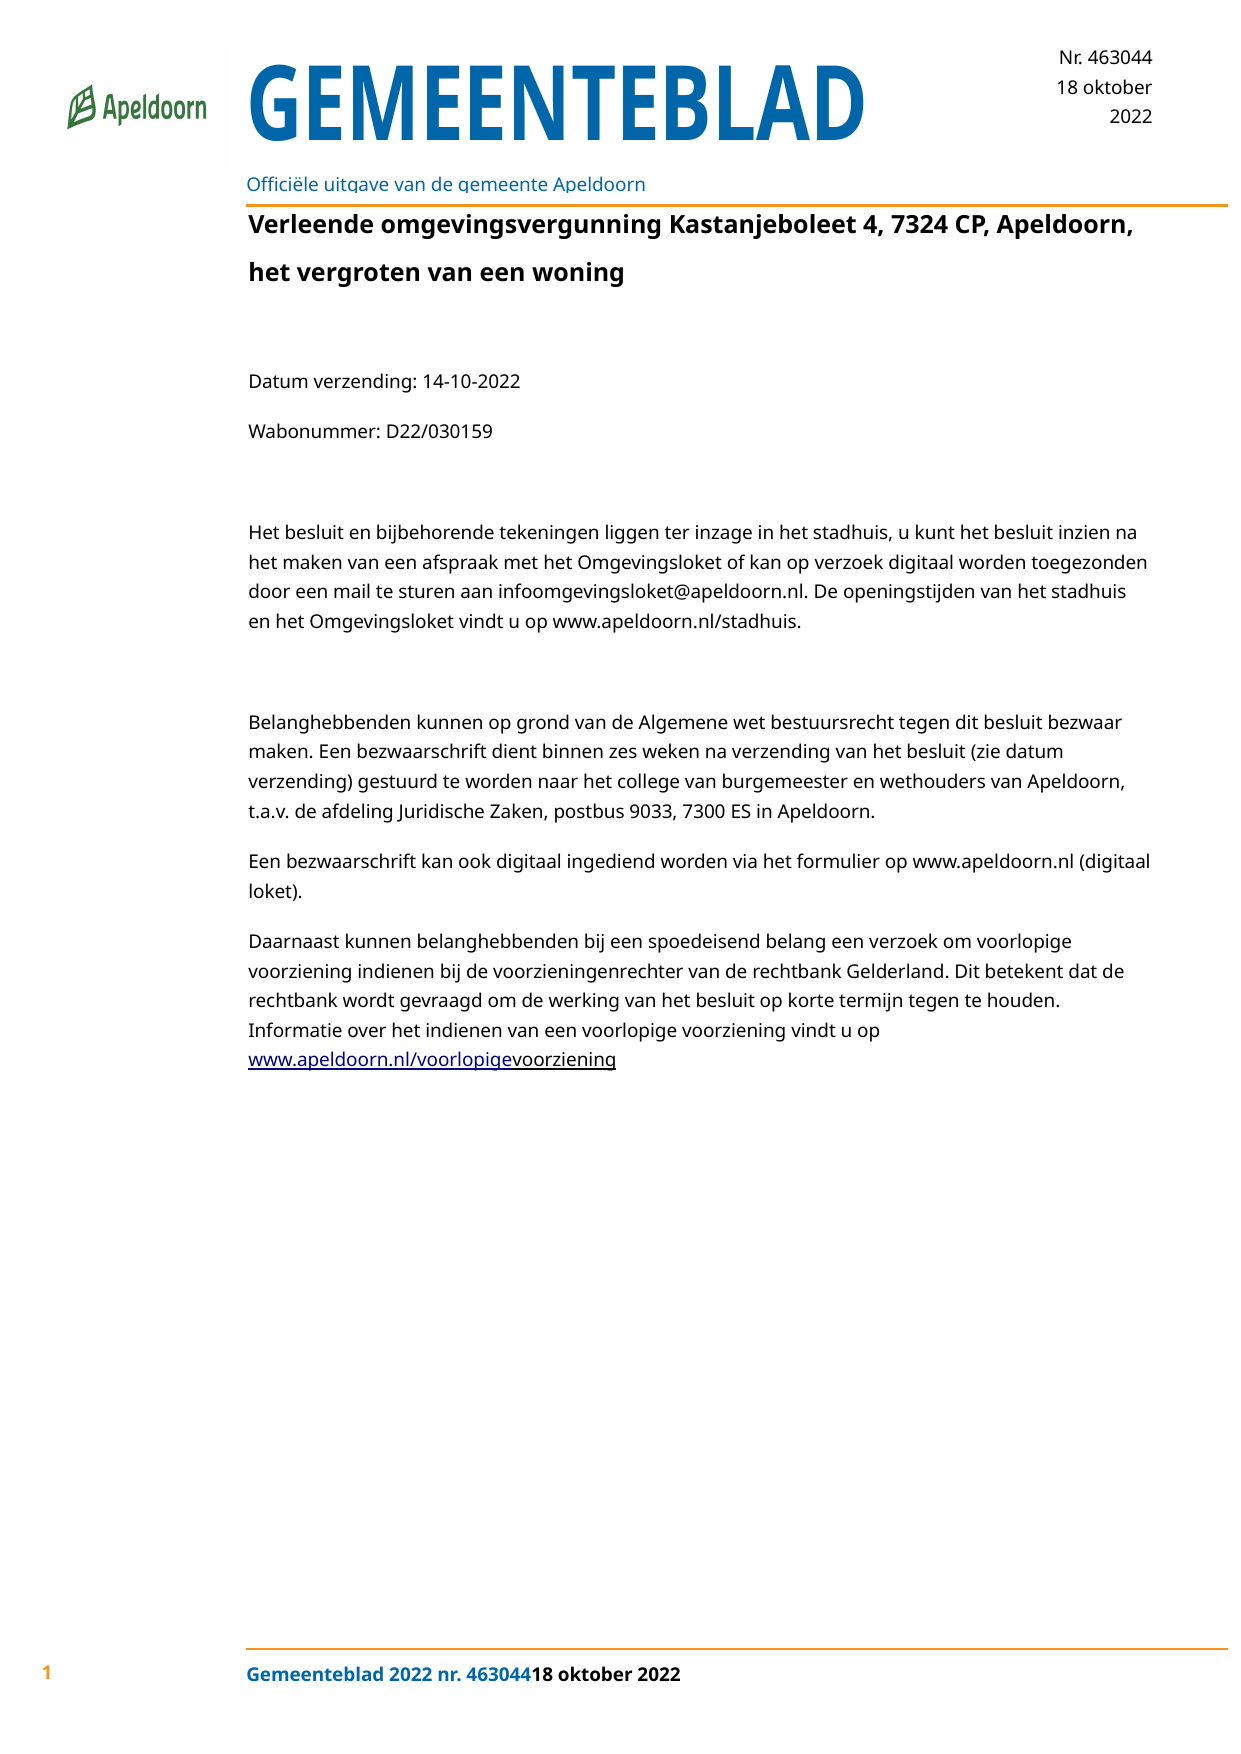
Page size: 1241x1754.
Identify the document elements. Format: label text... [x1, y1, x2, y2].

text Het besluit en bijbehorende tekeningen liggen ter inzage in het stadhuis, u kunt het besluit inzien na het maken van een afspraak met het Omgevingsloket of kan op verzoek digitaal worden toegezonden door een mail te sturen aan infoomgevingsloket@apeldoorn.nl. De openingstijden van het stadhuis en het Omgevingsloket vindt u op www.apeldoorn.nl/stadhuis. [248, 519, 1152, 634]
text Daarnaast kunnen belanghebbenden bij een spoedeisend belang een verzoek om voorlopige voorziening indienen bij de voorzieningenrechter van de rechtbank Gelderland. Dit betekent dat de rechtbank wordt gevraagd om de werking van het besluit op korte termijn tegen te houden. Informatie over het indienen van een voorlopige voorziening vindt u op www.apeldoorn.nl/voorlopigevoorziening [248, 928, 1152, 1072]
text Verleende omgevingsvergunning Kastanjeboleet 4, 7324 CP, Apeldoorn, het vergroten van een woning [248, 207, 1152, 288]
text Een bezwaarschrift kan ook digitaal ingediend worden via het formulier op www.apeldoorn.nl (digitaal loket). [248, 848, 1152, 904]
text Wabonummer: D22/030159 [248, 419, 1152, 444]
picture [41, 47, 231, 172]
text Belanghebbenden kunnen op grond van de Algemene wet bestuursrecht tegen dit besluit bezwaar maken. Een bezwaarschrift dient binnen zes weken na verzending van het besluit (zie datum verzending) gestuurd te worden naar het college van burgemeester en wethouders van Apeldoorn, t.a.v. de afdeling Juridische Zaken, postbus 9033, 7300 ES in Apeldoorn. [248, 709, 1152, 824]
text Datum verzending: 14-10-2022 [248, 368, 1152, 394]
